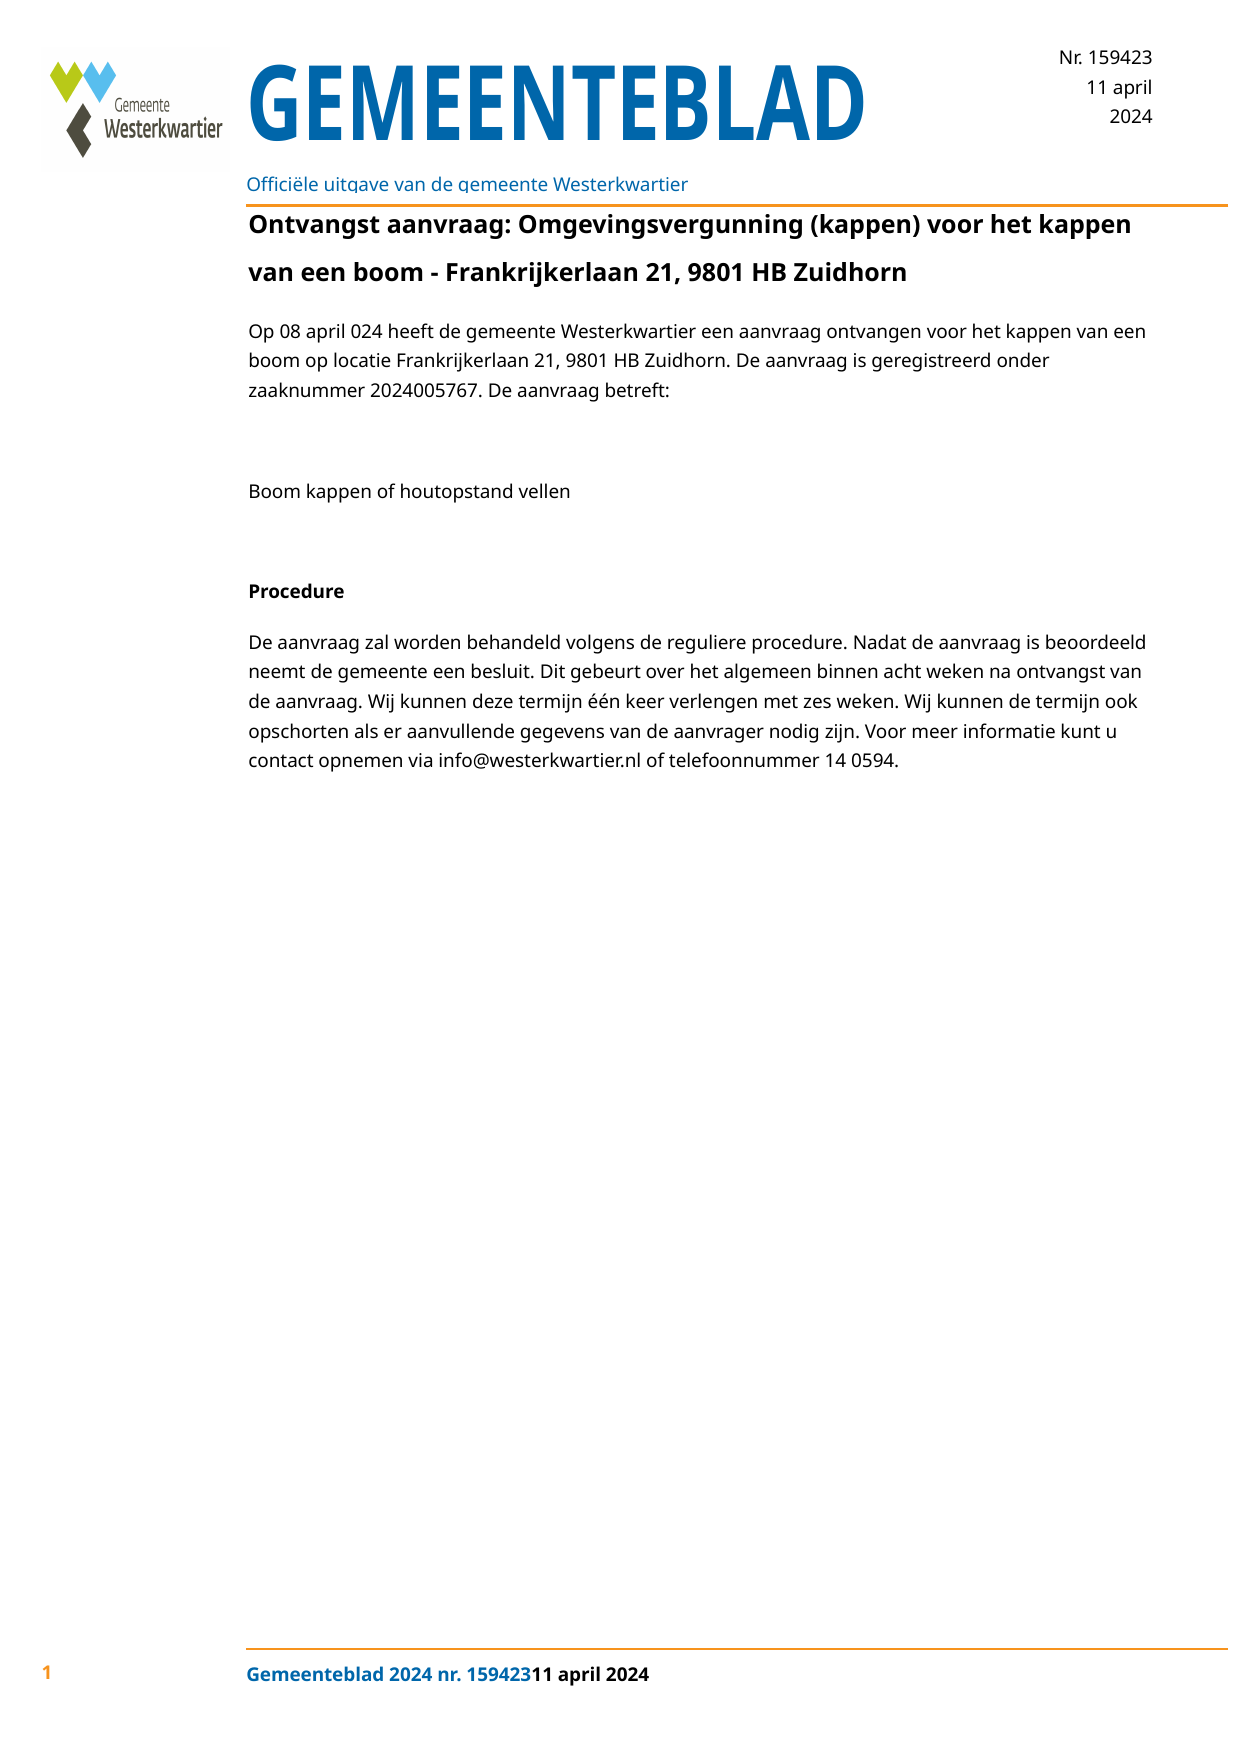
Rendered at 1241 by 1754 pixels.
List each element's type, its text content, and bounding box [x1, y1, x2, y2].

text De aanvraag zal worden behandeld volgens de reguliere procedure. Nadat de aanvraag is beoordeeld neemt de gemeente een besluit. Dit gebeurt over het algemeen binnen acht weken na ontvangst van de aanvraag. Wij kunnen deze termijn één keer verlengen met zes weken. Wij kunnen de termijn ook opschorten als er aanvullende gegevens van de aanvrager nodig zijn. Voor meer informatie kunt u contact opnemen via info@westerkwartier.nl of telefoonnummer 14 0594. [248, 629, 1152, 773]
text Procedure [248, 579, 1152, 604]
text Op 08 april 024 heeft de gemeente Westerkwartier een aanvraag ontvangen voor het kappen van een boom op locatie Frankrijkerlaan 21, 9801 HB Zuidhorn. De aanvraag is geregistreerd onder zaaknummer 2024005767. De aanvraag betreft: [248, 318, 1152, 403]
text Ontvangst aanvraag: Omgevingsvergunning (kappen) voor het kappen van een boom - Frankrijkerlaan 21, 9801 HB Zuidhorn [248, 207, 1152, 288]
text Boom kappen of houtopstand vellen [248, 478, 1152, 504]
picture [41, 47, 231, 172]
